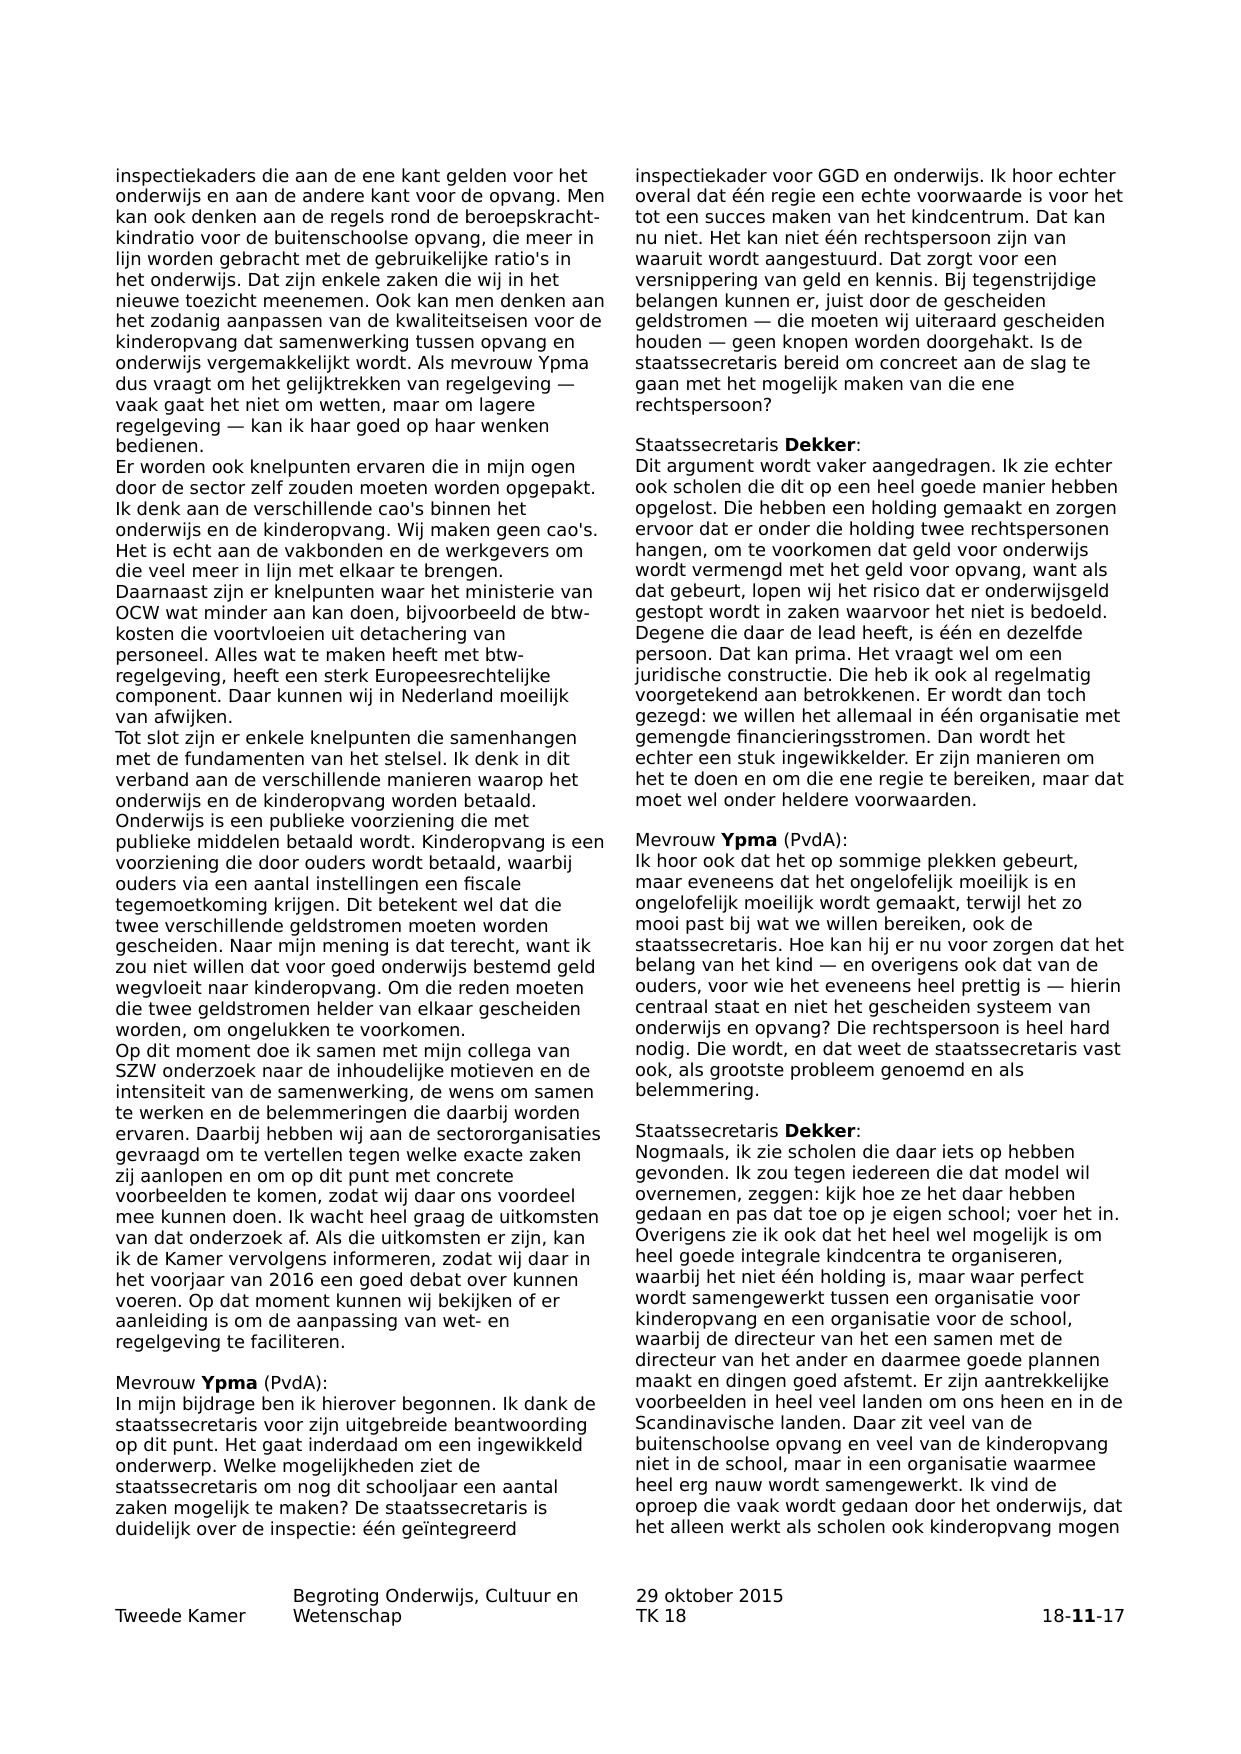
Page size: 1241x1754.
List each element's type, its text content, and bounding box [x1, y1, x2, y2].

text inspectiekaders die aan de ene kant gelden voor het onderwijs en aan de andere kant voor de opvang. Men kan ook denken aan de regels rond de beroepskracht-kindratio voor de buitenschoolse opvang, die meer in lijn worden gebracht met de gebruikelijke ratio's in het onderwijs. Dat zijn enkele zaken die wij in het nieuwe toezicht meenemen. Ook kan men denken aan het zodanig aanpassen van de kwaliteitseisen voor de kinderopvang dat samenwerking tussen opvang en onderwijs vergemakkelijkt wordt. Als mevrouw Ypma dus vraagt om het gelijktrekken van regelgeving — vaak gaat het niet om wetten, maar om lagere regelgeving — kan ik haar goed op haar wenken bedienen. [115, 165, 605, 457]
text Dit argument wordt vaker aangedragen. Ik zie echter ook scholen die dit op een heel goede manier hebben opgelost. Die hebben een holding gemaakt en zorgen ervoor dat er onder die holding twee rechtspersonen hangen, om te voorkomen dat geld voor onderwijs wordt vermengd met het geld voor opvang, want als dat gebeurt, lopen wij het risico dat er onderwijsgeld gestopt wordt in zaken waarvoor het niet is bedoeld. Degene die daar de lead heeft, is één en dezelfde persoon. Dat kan prima. Het vraagt wel om een juridische constructie. Die heb ik ook al regelmatig voorgetekend aan betrokkenen. Er wordt dan toch gezegd: we willen het allemaal in één organisatie met gemengde financieringsstromen. Dan wordt het echter een stuk ingewikkelder. Er zijn manieren om het te doen en om die ene regie te bereiken, maar dat moet wel onder heldere voorwaarden. [635, 456, 1125, 810]
text Mevrouw Ypma (PvdA): [115, 1373, 605, 1393]
text Tot slot zijn er enkele knelpunten die samenhangen met de fundamenten van het stelsel. Ik denk in dit verband aan de verschillende manieren waarop het onderwijs en de kinderopvang worden betaald. Onderwijs is een publieke voorziening die met publieke middelen betaald wordt. Kinderopvang is een voorziening die door ouders wordt betaald, waarbij ouders via een aantal instellingen een fiscale tegemoetkoming krijgen. Dit betekent wel dat die twee verschillende geldstromen moeten worden gescheiden. Naar mijn mening is dat terecht, want ik zou niet willen dat voor goed onderwijs bestemd geld wegvloeit naar kinderopvang. Om die reden moeten die twee geldstromen helder van elkaar gescheiden worden, om ongelukken te voorkomen. [115, 728, 605, 1040]
text Nogmaals, ik zie scholen die daar iets op hebben gevonden. Ik zou tegen iedereen die dat model wil overnemen, zeggen: kijk hoe ze het daar hebben gedaan en pas dat toe op je eigen school; voer het in. Overigens zie ik ook dat het heel wel mogelijk is om heel goede integrale kindcentra te organiseren, waarbij het niet één holding is, maar waar perfect wordt samengewerkt tussen een organisatie voor kinderopvang en een organisatie voor de school, waarbij de directeur van het een samen met de directeur van het ander en daarmee goede plannen maakt en dingen goed afstemt. Er zijn aantrekkelijke voorbeelden in heel veel landen om ons heen en in de Scandinavische landen. Daar zit veel van de buitenschoolse opvang en veel van de kinderopvang niet in de school, maar in een organisatie waarmee heel erg nauw wordt samengewerkt. Ik vind de oproep die vaak wordt gedaan door het onderwijs, dat het alleen werkt als scholen ook kinderopvang mogen [635, 1142, 1125, 1537]
text Mevrouw Ypma (PvdA): [635, 830, 1125, 851]
text Ik hoor ook dat het op sommige plekken gebeurt, maar eveneens dat het ongelofelijk moeilijk is en ongelofelijk moeilijk wordt gemaakt, terwijl het zo mooi past bij wat we willen bereiken, ook de staatssecretaris. Hoe kan hij er nu voor zorgen dat het belang van het kind — en overigens ook dat van de ouders, voor wie het eveneens heel prettig is — hierin centraal staat en niet het gescheiden systeem van onderwijs en opvang? Die rechtspersoon is heel hard nodig. Die wordt, en dat weet de staatssecretaris vast ook, als grootste probleem genoemd en als belemmering. [635, 851, 1125, 1101]
text inspectiekader voor GGD en onderwijs. Ik hoor echter overal dat één regie een echte voorwaarde is voor het tot een succes maken van het kindcentrum. Dat kan nu niet. Het kan niet één rechtspersoon zijn van waaruit wordt aangestuurd. Dat zorgt voor een versnippering van geld en kennis. Bij tegenstrijdige belangen kunnen er, juist door de gescheiden geldstromen — die moeten wij uiteraard gescheiden houden — geen knopen worden doorgehakt. Is de staatssecretaris bereid om concreet aan de slag te gaan met het mogelijk maken van die ene rechtspersoon? [635, 165, 1125, 415]
text Daarnaast zijn er knelpunten waar het ministerie van OCW wat minder aan kan doen, bijvoorbeeld de btw-kosten die voortvloeien uit detachering van personeel. Alles wat te maken heeft met btw-regelgeving, heeft een sterk Europeesrechtelijke component. Daar kunnen wij in Nederland moeilijk van afwijken. [115, 582, 605, 728]
text Er worden ook knelpunten ervaren die in mijn ogen door de sector zelf zouden moeten worden opgepakt. Ik denk aan de verschillende cao's binnen het onderwijs en de kinderopvang. Wij maken geen cao's. Het is echt aan de vakbonden en de werkgevers om die veel meer in lijn met elkaar te brengen. [115, 457, 605, 582]
text Staatssecretaris Dekker: [635, 1121, 1125, 1142]
text Op dit moment doe ik samen met mijn collega van SZW onderzoek naar de inhoudelijke motieven en de intensiteit van de samenwerking, de wens om samen te werken en de belemmeringen die daarbij worden ervaren. Daarbij hebben wij aan de sectororganisaties gevraagd om te vertellen tegen welke exacte zaken zij aanlopen en om op dit punt met concrete voorbeelden te komen, zodat wij daar ons voordeel mee kunnen doen. Ik wacht heel graag de uitkomsten van dat onderzoek af. Als die uitkomsten er zijn, kan ik de Kamer vervolgens informeren, zodat wij daar in het voorjaar van 2016 een goed debat over kunnen voeren. Op dat moment kunnen wij bekijken of er aanleiding is om de aanpassing van wet- en regelgeving te faciliteren. [115, 1040, 605, 1353]
text In mijn bijdrage ben ik hierover begonnen. Ik dank de staatssecretaris voor zijn uitgebreide beantwoording op dit punt. Het gaat inderdaad om een ingewikkeld onderwerp. Welke mogelijkheden ziet de staatssecretaris om nog dit schooljaar een aantal zaken mogelijk te maken? De staatssecretaris is duidelijk over de inspectie: één geïntegreerd [115, 1393, 605, 1539]
text Staatssecretaris Dekker: [635, 435, 1125, 456]
